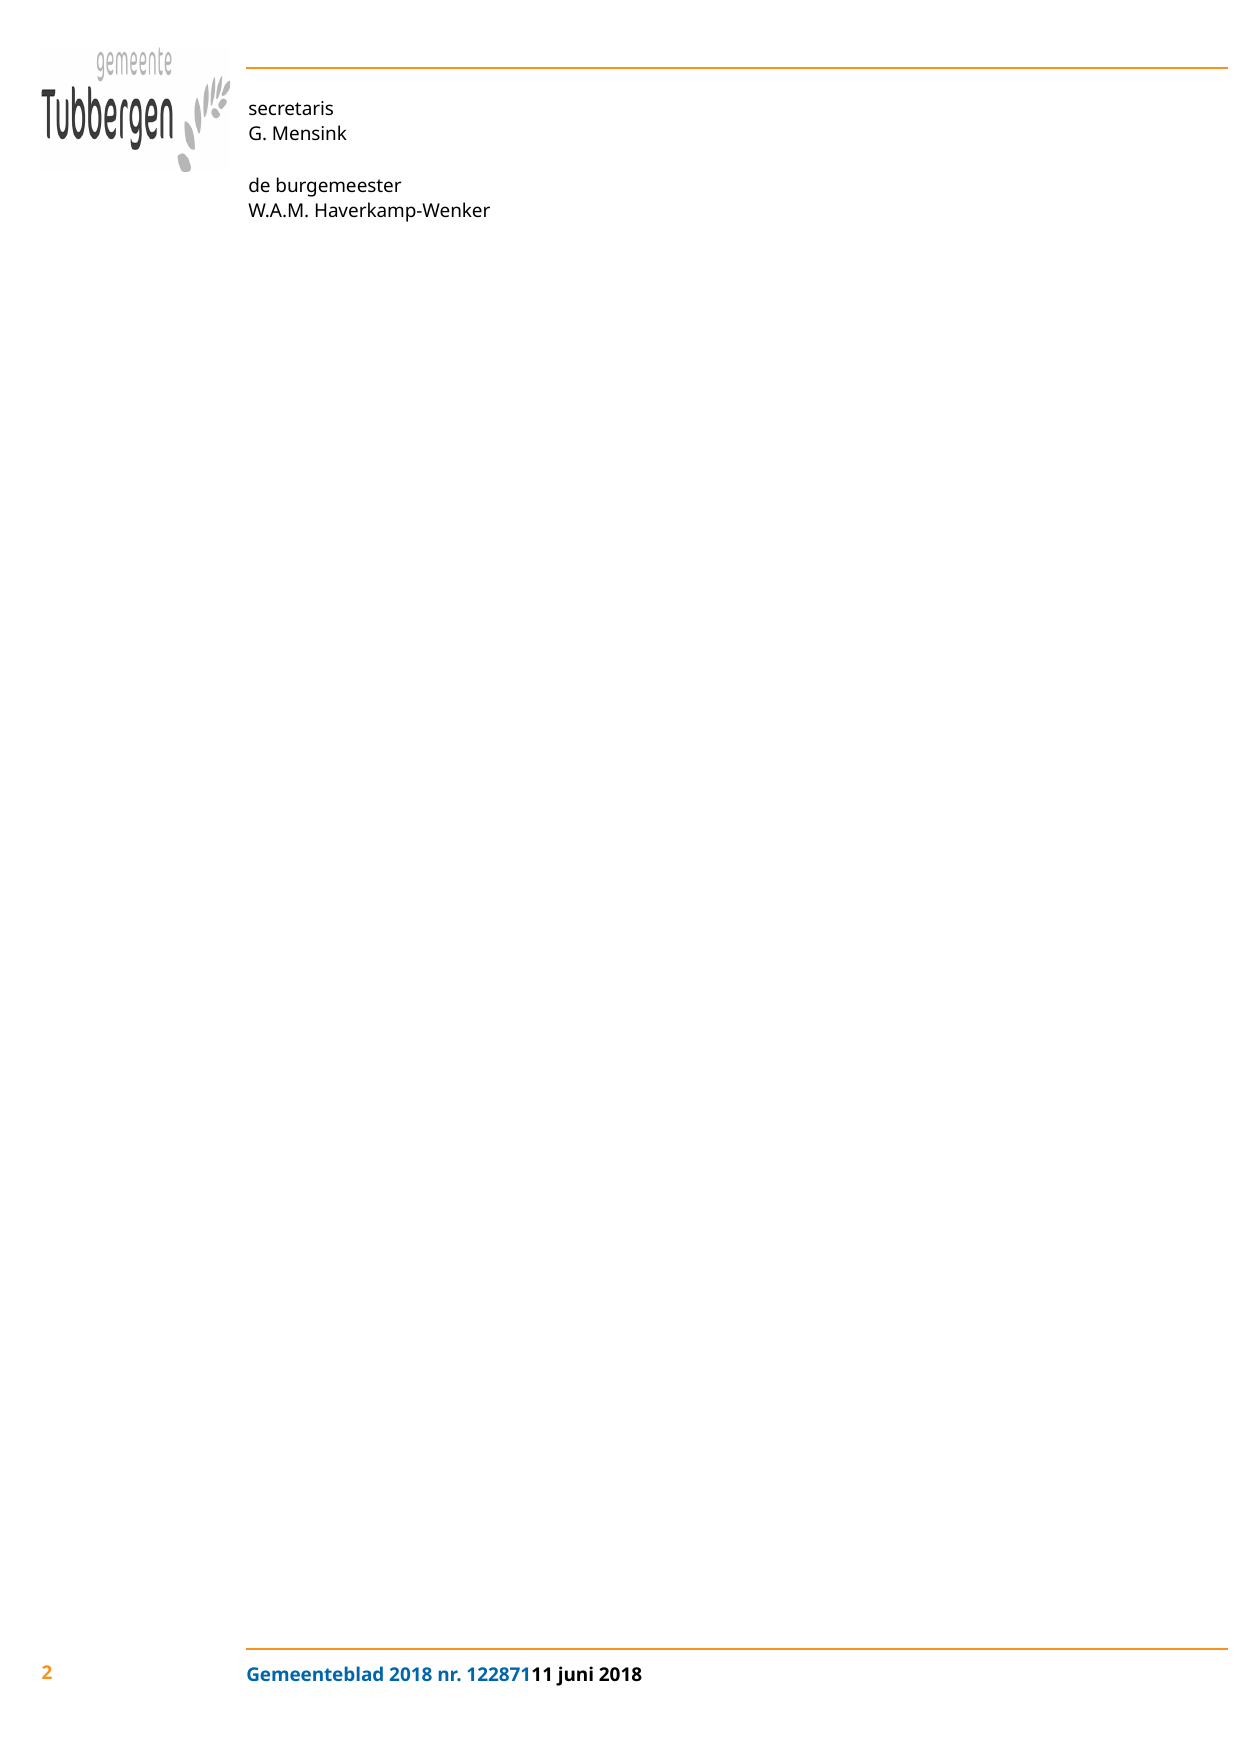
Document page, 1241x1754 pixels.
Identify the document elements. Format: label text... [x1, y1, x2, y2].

picture [41, 47, 231, 172]
text secretaris [248, 95, 1152, 121]
text de burgemeester [248, 172, 1152, 198]
text W.A.M. Haverkamp-Wenker [248, 198, 1152, 223]
text G. Mensink [248, 121, 1152, 146]
